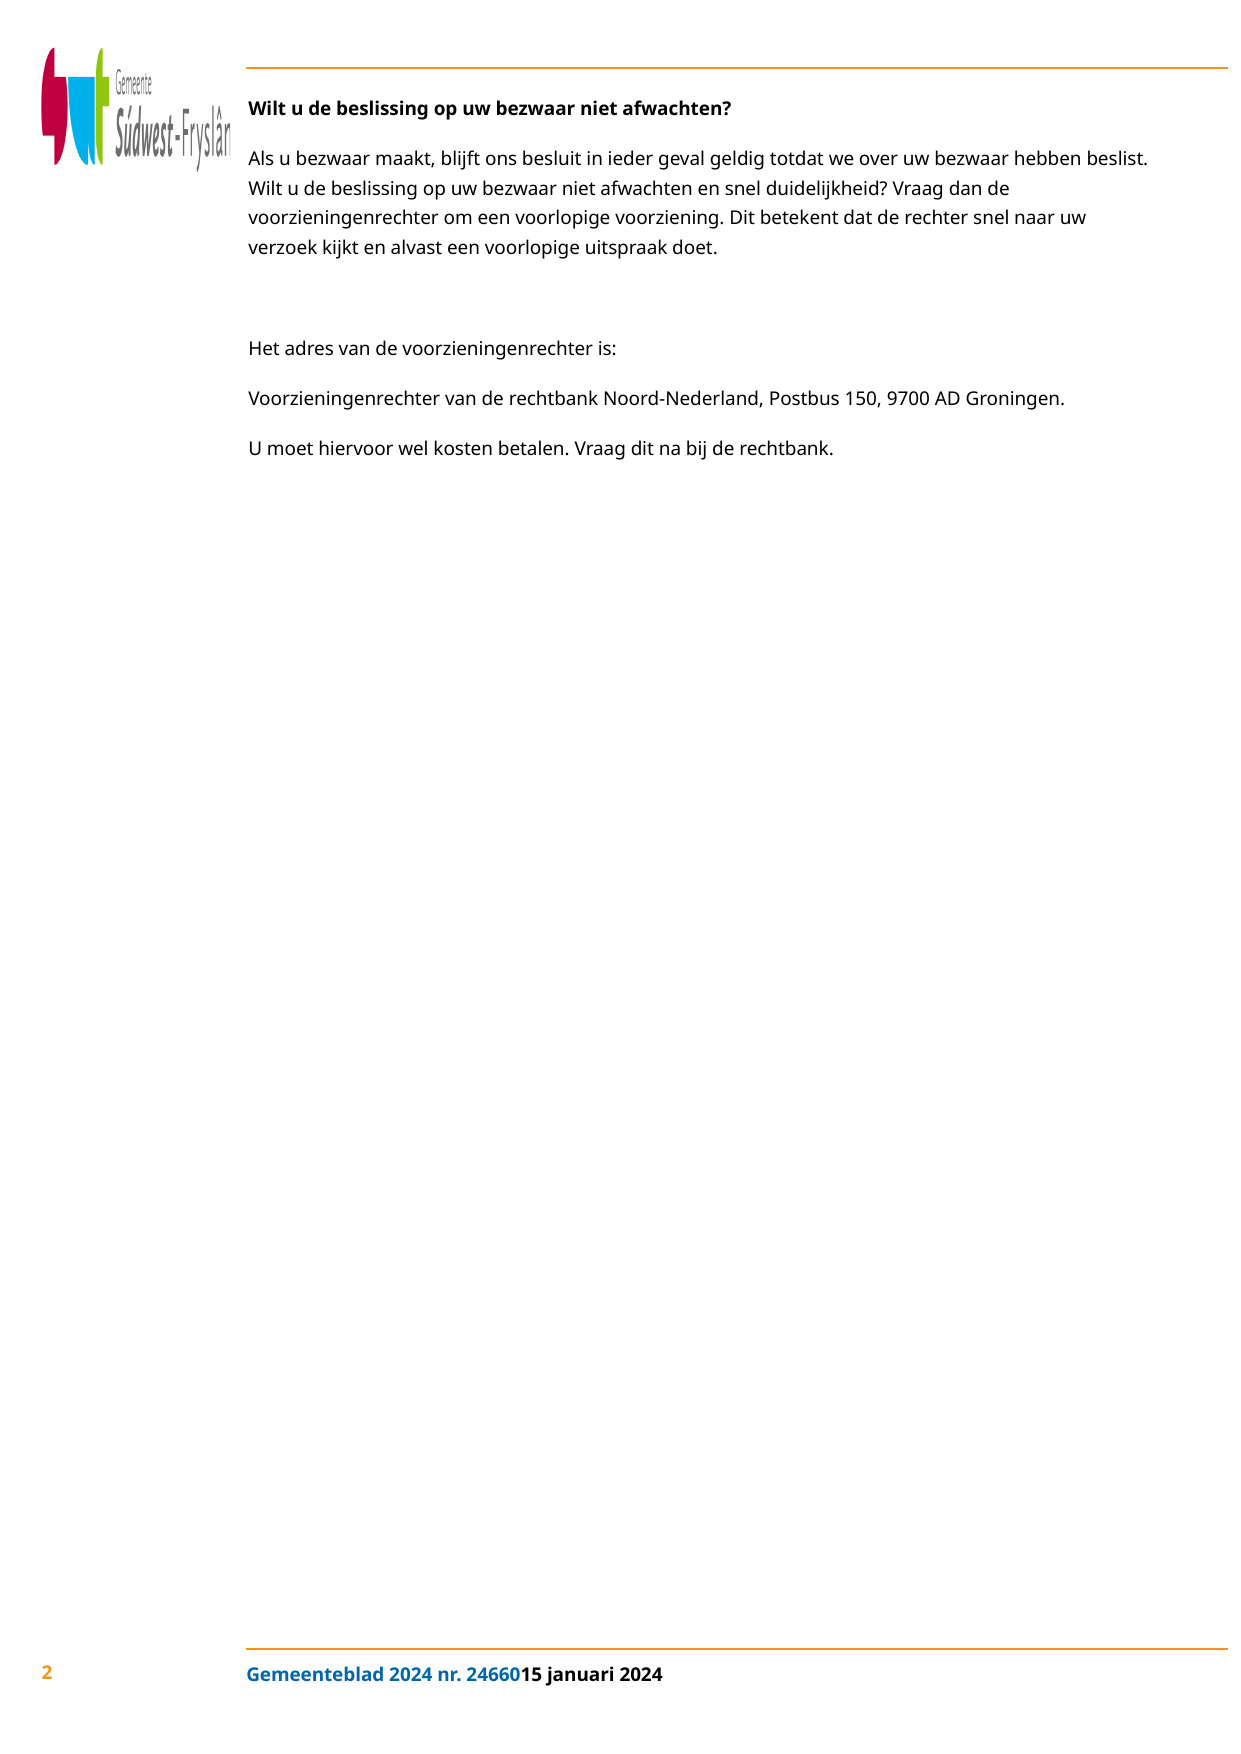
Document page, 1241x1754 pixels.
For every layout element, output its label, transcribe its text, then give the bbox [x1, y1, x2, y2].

text Het adres van de voorzieningenrechter is: [248, 335, 1152, 361]
text Wilt u de beslissing op uw bezwaar niet afwachten? [248, 95, 1152, 121]
text U moet hiervoor wel kosten betalen. Vraag dit na bij de rechtbank. [248, 436, 1152, 461]
text Als u bezwaar maakt, blijft ons besluit in ieder geval geldig totdat we over uw bezwaar hebben beslist. Wilt u de beslissing op uw bezwaar niet afwachten en snel duidelijkheid? Vraag dan de voorzieningenrechter om een voorlopige voorziening. Dit betekent dat de rechter snel naar uw verzoek kijkt en alvast een voorlopige uitspraak doet. [248, 145, 1152, 260]
text Voorzieningenrechter van de rechtbank Noord-Nederland, Postbus 150, 9700 AD Groningen. [248, 385, 1152, 411]
picture [41, 47, 231, 172]
